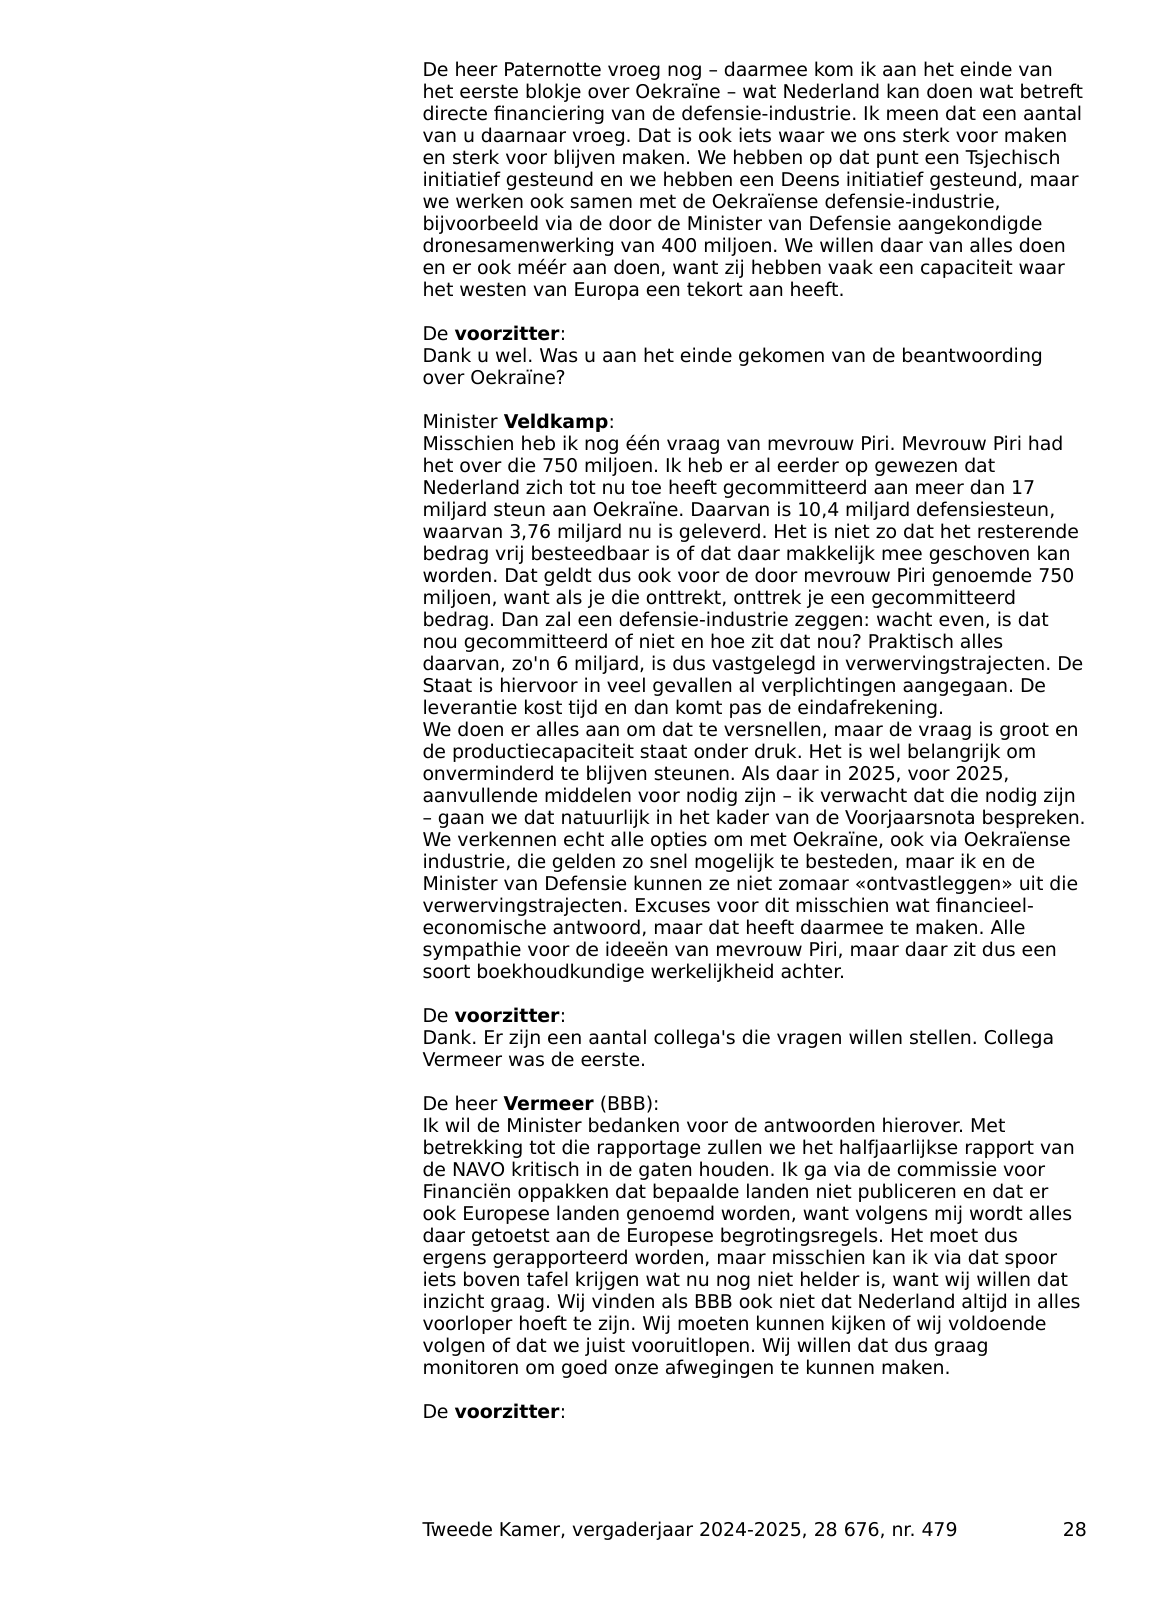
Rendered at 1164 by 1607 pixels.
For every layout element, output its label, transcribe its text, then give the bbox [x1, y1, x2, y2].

text Ik wil de Minister bedanken voor de antwoorden hierover. Met betrekking tot die rapportage zullen we het halfjaarlijkse rapport van de NAVO kritisch in de gaten houden. Ik ga via de commissie voor Financiën oppakken dat bepaalde landen niet publiceren en dat er ook Europese landen genoemd worden, want volgens mij wordt alles daar getoetst aan de Europese begrotingsregels. Het moet dus ergens gerapporteerd worden, maar misschien kan ik via dat spoor iets boven tafel krijgen wat nu nog niet helder is, want wij willen dat inzicht graag. Wij vinden als BBB ook niet dat Nederland altijd in alles voorloper hoeft te zijn. Wij moeten kunnen kijken of wij voldoende volgen of dat we juist vooruitlopen. Wij willen dat dus graag monitoren om goed onze afwegingen te kunnen maken. [422, 1115, 1087, 1379]
text Minister Veldkamp: [422, 411, 1087, 433]
text De voorzitter: [422, 323, 1087, 345]
text We doen er alles aan om dat te versnellen, maar de vraag is groot en de productiecapaciteit staat onder druk. Het is wel belangrijk om onverminderd te blijven steunen. Als daar in 2025, voor 2025, aanvullende middelen voor nodig zijn – ik verwacht dat die nodig zijn – gaan we dat natuurlijk in het kader van de Voorjaarsnota bespreken. We verkennen echt alle opties om met Oekraïne, ook via Oekraïense industrie, die gelden zo snel mogelijk te besteden, maar ik en de Minister van Defensie kunnen ze niet zomaar «ontvastleggen» uit die verwervingstrajecten. Excuses voor dit misschien wat financieel-economische antwoord, maar dat heeft daarmee te maken. Alle sympathie voor de ideeën van mevrouw Piri, maar daar zit dus een soort boekhoudkundige werkelijkheid achter. [422, 719, 1087, 983]
text Misschien heb ik nog één vraag van mevrouw Piri. Mevrouw Piri had het over die 750 miljoen. Ik heb er al eerder op gewezen dat Nederland zich tot nu toe heeft gecommitteerd aan meer dan 17 miljard steun aan Oekraïne. Daarvan is 10,4 miljard defensiesteun, waarvan 3,76 miljard nu is geleverd. Het is niet zo dat het resterende bedrag vrij besteedbaar is of dat daar makkelijk mee geschoven kan worden. Dat geldt dus ook voor de door mevrouw Piri genoemde 750 miljoen, want als je die onttrekt, onttrek je een gecommitteerd bedrag. Dan zal een defensie-industrie zeggen: wacht even, is dat nou gecommitteerd of niet en hoe zit dat nou? Praktisch alles daarvan, zo'n 6 miljard, is dus vastgelegd in verwervingstrajecten. De Staat is hiervoor in veel gevallen al verplichtingen aangegaan. De leverantie kost tijd en dan komt pas de eindafrekening. [422, 433, 1087, 719]
text De heer Vermeer (BBB): [422, 1093, 1087, 1115]
text De heer Paternotte vroeg nog – daarmee kom ik aan het einde van het eerste blokje over Oekraïne – wat Nederland kan doen wat betreft directe financiering van de defensie-industrie. Ik meen dat een aantal van u daarnaar vroeg. Dat is ook iets waar we ons sterk voor maken en sterk voor blijven maken. We hebben op dat punt een Tsjechisch initiatief gesteund en we hebben een Deens initiatief gesteund, maar we werken ook samen met de Oekraïense defensie-industrie, bijvoorbeeld via de door de Minister van Defensie aangekondigde dronesamenwerking van 400 miljoen. We willen daar van alles doen en er ook méér aan doen, want zij hebben vaak een capaciteit waar het westen van Europa een tekort aan heeft. [422, 59, 1087, 301]
text Dank. Er zijn een aantal collega's die vragen willen stellen. Collega Vermeer was de eerste. [422, 1027, 1087, 1071]
text De voorzitter: [422, 1401, 1087, 1423]
text Dank u wel. Was u aan het einde gekomen van de beantwoording over Oekraïne? [422, 345, 1087, 389]
text De voorzitter: [422, 1005, 1087, 1027]
